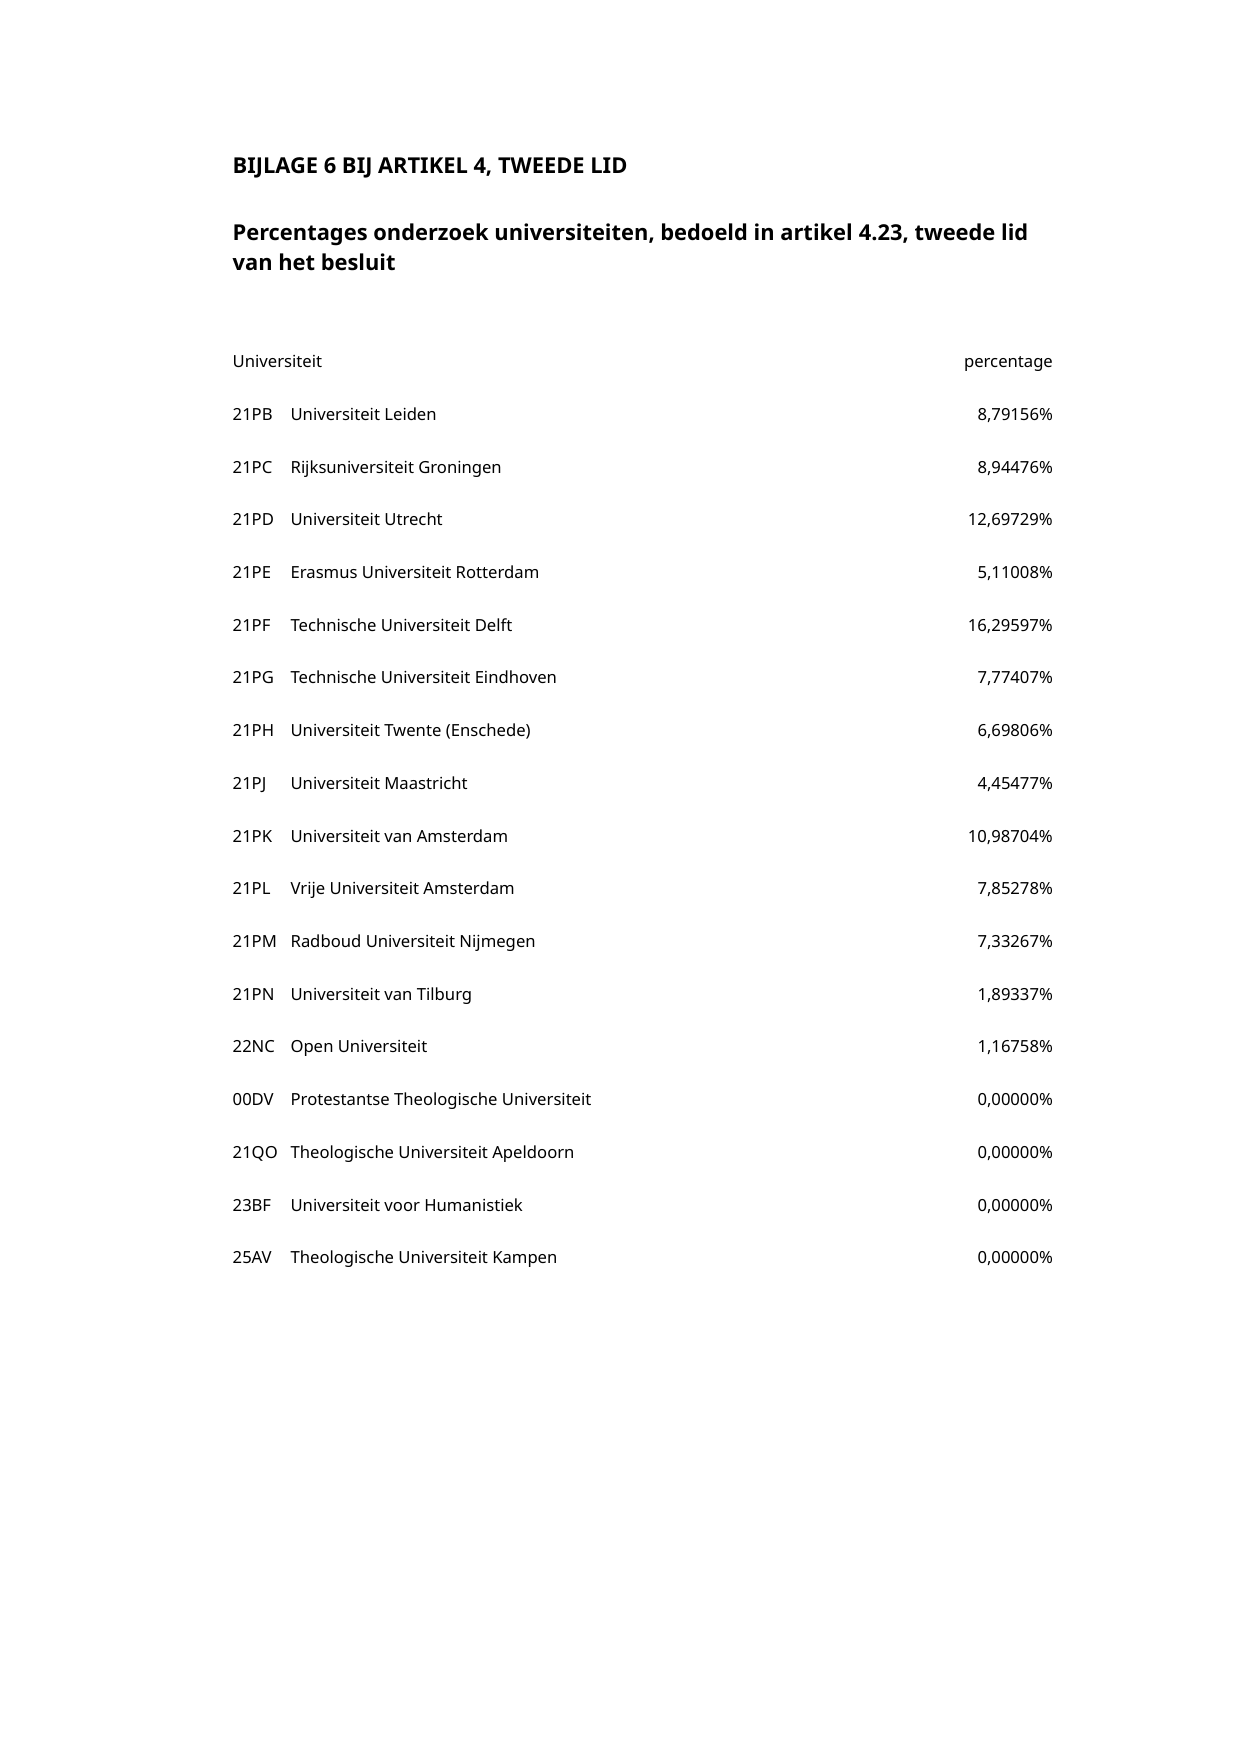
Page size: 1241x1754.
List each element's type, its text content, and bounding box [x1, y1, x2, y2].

table_cell 1,89337% [928, 982, 1053, 1035]
table_cell Open Universiteit [290, 1035, 928, 1088]
subtitle Percentages onderzoek universiteiten, bedoeld in artikel 4.23, tweede lid van het besluit [232, 217, 1053, 277]
subtitle BIJLAGE 6 BIJ ARTIKEL 4, TWEEDE LID [232, 150, 1053, 180]
table_cell 21PF [233, 613, 290, 666]
table_cell 21PL [233, 877, 290, 929]
table_cell Universiteit Leiden [290, 403, 928, 455]
table_cell 0,00000% [928, 1140, 1053, 1193]
table_cell 6,69806% [928, 719, 1053, 771]
table_cell 21PJ [233, 771, 290, 824]
table_cell Technische Universiteit Eindhoven [290, 666, 928, 719]
table_cell Universiteit van Tilburg [290, 982, 928, 1035]
table_cell 7,85278% [928, 877, 1053, 929]
table_cell Erasmus Universiteit Rotterdam [290, 561, 928, 613]
table_cell Universiteit Utrecht [290, 508, 928, 561]
table_cell 8,79156% [928, 403, 1053, 455]
table_cell Vrije Universiteit Amsterdam [290, 877, 928, 929]
table_cell Universiteit voor Humanistiek [290, 1193, 928, 1246]
table_cell 21PG [233, 666, 290, 719]
table_cell 16,29597% [928, 613, 1053, 666]
table_cell Radboud Universiteit Nijmegen [290, 930, 928, 982]
table_cell Universiteit Twente (Enschede) [290, 719, 928, 771]
table_cell 7,77407% [928, 666, 1053, 719]
table_cell 8,94476% [928, 455, 1053, 508]
table_cell 7,33267% [928, 930, 1053, 982]
table_cell Protestantse Theologische Universiteit [290, 1088, 928, 1140]
table_cell 21PH [233, 719, 290, 771]
table_cell 0,00000% [928, 1246, 1053, 1298]
table_cell Universiteit van Amsterdam [290, 824, 928, 877]
table_cell 21PE [233, 561, 290, 613]
table_cell Rijksuniversiteit Groningen [290, 455, 928, 508]
table_cell 25AV [233, 1246, 290, 1298]
table_cell 21PN [233, 982, 290, 1035]
table_cell 00DV [233, 1088, 290, 1140]
table_cell 21PK [233, 824, 290, 877]
table_cell Technische Universiteit Delft [290, 613, 928, 666]
table_cell Universiteit Maastricht [290, 771, 928, 824]
table_cell 0,00000% [928, 1193, 1053, 1246]
table_cell 12,69729% [928, 508, 1053, 561]
table_cell 22NC [233, 1035, 290, 1088]
table_cell 21QO [233, 1140, 290, 1193]
table_cell Theologische Universiteit Kampen [290, 1246, 928, 1298]
table_cell Theologische Universiteit Apeldoorn [290, 1140, 928, 1193]
table_cell 21PC [233, 455, 290, 508]
table_cell 4,45477% [928, 771, 1053, 824]
table_cell 21PD [233, 508, 290, 561]
table_cell 0,00000% [928, 1088, 1053, 1140]
table_cell 23BF [233, 1193, 290, 1246]
table_cell 10,98704% [928, 824, 1053, 877]
table_cell 21PM [233, 930, 290, 982]
table_cell 1,16758% [928, 1035, 1053, 1088]
table_cell 21PB [233, 403, 290, 455]
table_header percentage [928, 350, 1053, 402]
table_header Universiteit [233, 350, 928, 402]
table_cell 5,11008% [928, 561, 1053, 613]
